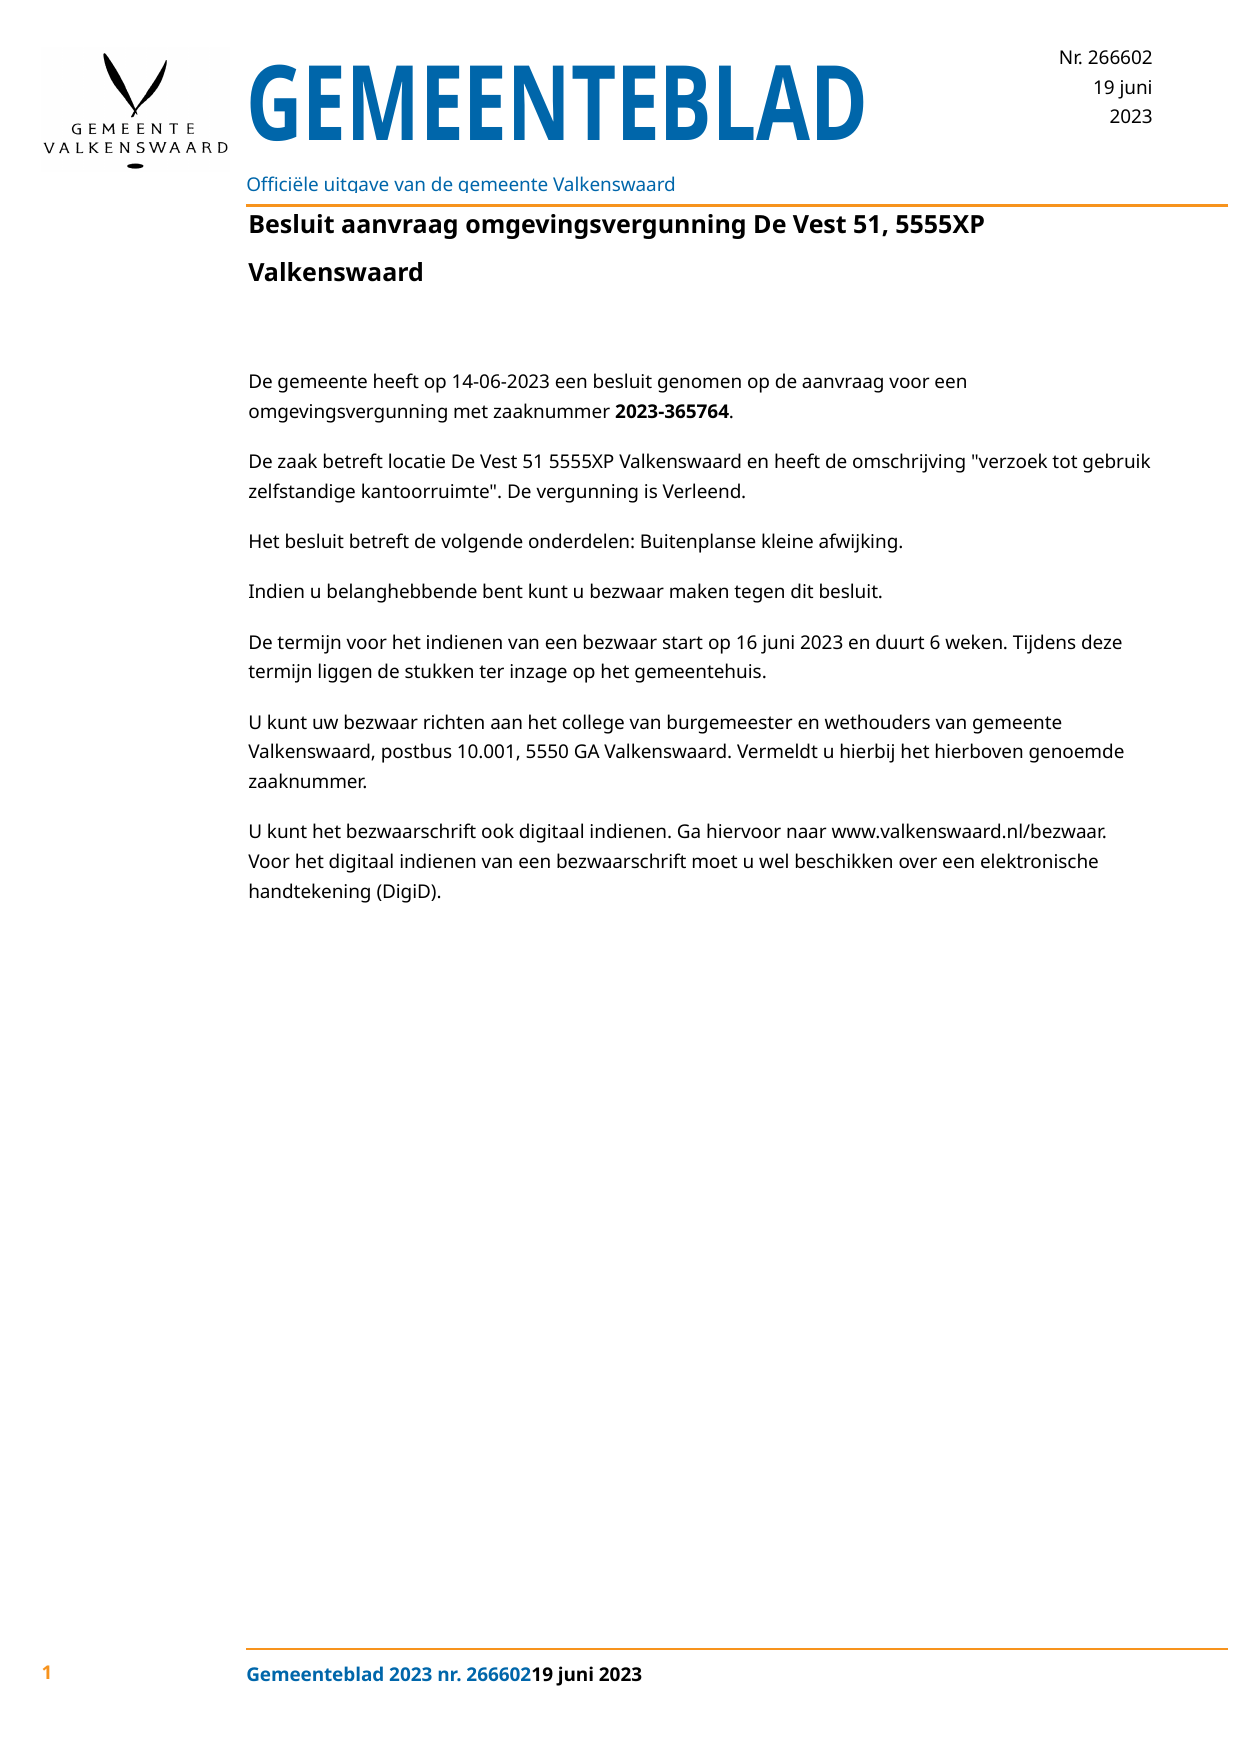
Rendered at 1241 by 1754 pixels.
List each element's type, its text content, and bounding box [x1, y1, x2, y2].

text De gemeente heeft op 14-06-2023 een besluit genomen op de aanvraag voor een omgevingsvergunning met zaaknummer 2023-365764. [248, 368, 1152, 424]
text U kunt uw bezwaar richten aan het college van burgemeester en wethouders van gemeente Valkenswaard, postbus 10.001, 5550 GA Valkenswaard. Vermeldt u hierbij het hierboven genoemde zaaknummer. [248, 709, 1152, 794]
text Het besluit betreft de volgende onderdelen: Buitenplanse kleine afwijking. [248, 528, 1152, 554]
text Besluit aanvraag omgevingsvergunning De Vest 51, 5555XP Valkenswaard [248, 207, 1152, 288]
text De zaak betreft locatie De Vest 51 5555XP Valkenswaard en heeft de omschrijving "verzoek tot gebruik zelfstandige kantoorruimte". De vergunning is Verleend. [248, 448, 1152, 504]
text U kunt het bezwaarschrift ook digitaal indienen. Ga hiervoor naar www.valkenswaard.nl/bezwaar. Voor het digitaal indienen van een bezwaarschrift moet u wel beschikken over een elektronische handtekening (DigiD). [248, 819, 1152, 904]
text De termijn voor het indienen van een bezwaar start op 16 juni 2023 en duurt 6 weken. Tijdens deze termijn liggen de stukken ter inzage op het gemeentehuis. [248, 629, 1152, 684]
text Indien u belanghebbende bent kunt u bezwaar maken tegen dit besluit. [248, 579, 1152, 604]
picture [41, 47, 231, 172]
